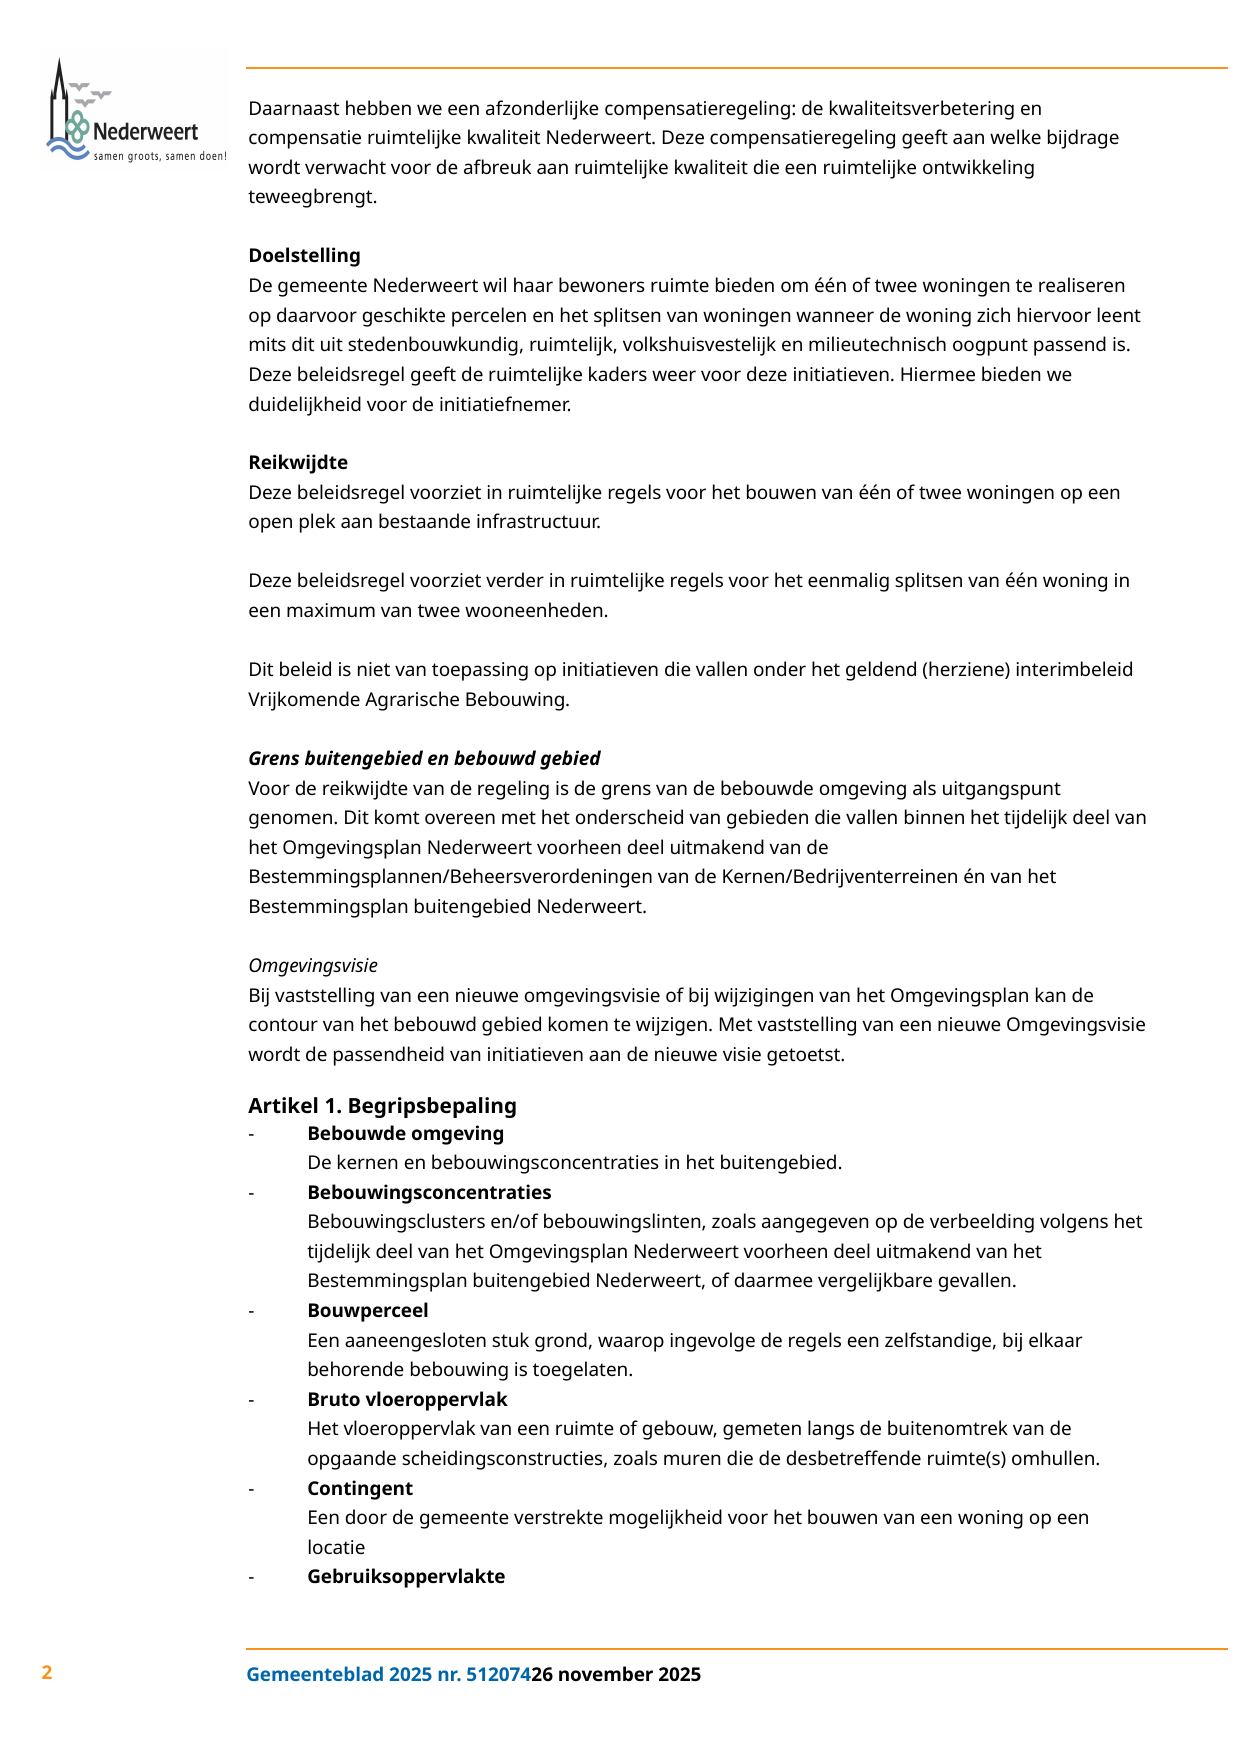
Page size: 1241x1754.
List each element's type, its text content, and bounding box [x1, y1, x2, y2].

list Bebouwde omgeving [248, 1120, 1152, 1146]
picture [41, 47, 231, 172]
list Bebouwingsclusters en/of bebouwingslinten, zoals aangegeven op de verbeelding volgens het tijdelijk deel van het Omgevingsplan Nederweert voorheen deel uitmakend van het Bestemmingsplan buitengebied Nederweert, of daarmee vergelijkbare gevallen. [248, 1208, 1152, 1293]
text Artikel 1. Begripsbepaling [248, 1091, 1152, 1120]
list Bebouwingsconcentraties [248, 1179, 1152, 1205]
list Bruto vloeroppervlak [248, 1386, 1152, 1412]
list Het vloeroppervlak van een ruimte of gebouw, gemeten langs de buitenomtrek van de opgaande scheidingsconstructies, zoals muren die de desbetreffende ruimte(s) omhullen. [248, 1416, 1152, 1471]
list Een aaneengesloten stuk grond, waarop ingevolge de regels een zelfstandige, bij elkaar behorende bebouwing is toegelaten. [248, 1327, 1152, 1382]
text Deze beleidsregel voorziet verder in ruimtelijke regels voor het eenmalig splitsen van één woning in een maximum van twee wooneenheden. [248, 568, 1152, 623]
text Deze beleidsregel voorziet in ruimtelijke regels voor het bouwen van één of twee woningen op een open plek aan bestaande infrastructuur. [248, 479, 1152, 534]
text Daarnaast hebben we een afzonderlijke compensatieregeling: de kwaliteitsverbetering en compensatie ruimtelijke kwaliteit Nederweert. Deze compensatieregeling geeft aan welke bijdrage wordt verwacht voor de afbreuk aan ruimtelijke kwaliteit die een ruimtelijke ontwikkeling teweegbrengt. [248, 95, 1152, 209]
text Grens buitengebied en bebouwd gebied [248, 745, 1152, 771]
list Gebruiksoppervlakte [248, 1563, 1152, 1589]
text Dit beleid is niet van toepassing op initiatieven die vallen onder het geldend (herziene) interimbeleid Vrijkomende Agrarische Bebouwing. [248, 656, 1152, 712]
list De kernen en bebouwingsconcentraties in het buitengebied. [248, 1149, 1152, 1175]
text Doelstelling [248, 243, 1152, 268]
text Voor de reikwijdte van de regeling is de grens van de bebouwde omgeving als uitgangspunt genomen. Dit komt overeen met het onderscheid van gebieden die vallen binnen het tijdelijk deel van het Omgevingsplan Nederweert voorheen deel uitmakend van de Bestemmingsplannen/Beheersverordeningen van de Kernen/Bedrijventerreinen én van het Bestemmingsplan buitengebied Nederweert. [248, 775, 1152, 919]
text Bij vaststelling van een nieuwe omgevingsvisie of bij wijzigingen van het Omgevingsplan kan de contour van het bebouwd gebied komen te wijzigen. Met vaststelling van een nieuwe Omgevingsvisie wordt de passendheid van initiatieven aan de nieuwe visie getoetst. [248, 982, 1152, 1067]
text Reikwijdte [248, 449, 1152, 475]
list Bouwperceel [248, 1297, 1152, 1323]
text Omgevingsvisie [248, 952, 1152, 978]
list Een door de gemeente verstrekte mogelijkheid voor het bouwen van een woning op een locatie [248, 1504, 1152, 1560]
table_header De gemeente Nederweert wil haar bewoners ruimte bieden om één of twee woningen te realiseren op daarvoor geschikte percelen en het splitsen van woningen wanneer de woning zich hiervoor leent mits dit uit stedenbouwkundig, ruimtelijk, volkshuisvestelijk en milieutechnisch oogpunt passend is. Deze beleidsregel geeft de ruimtelijke kaders weer voor deze initiatieven. Hiermee bieden we duidelijkheid voor de initiatiefnemer. [248, 273, 1152, 416]
list Contingent [248, 1475, 1152, 1501]
